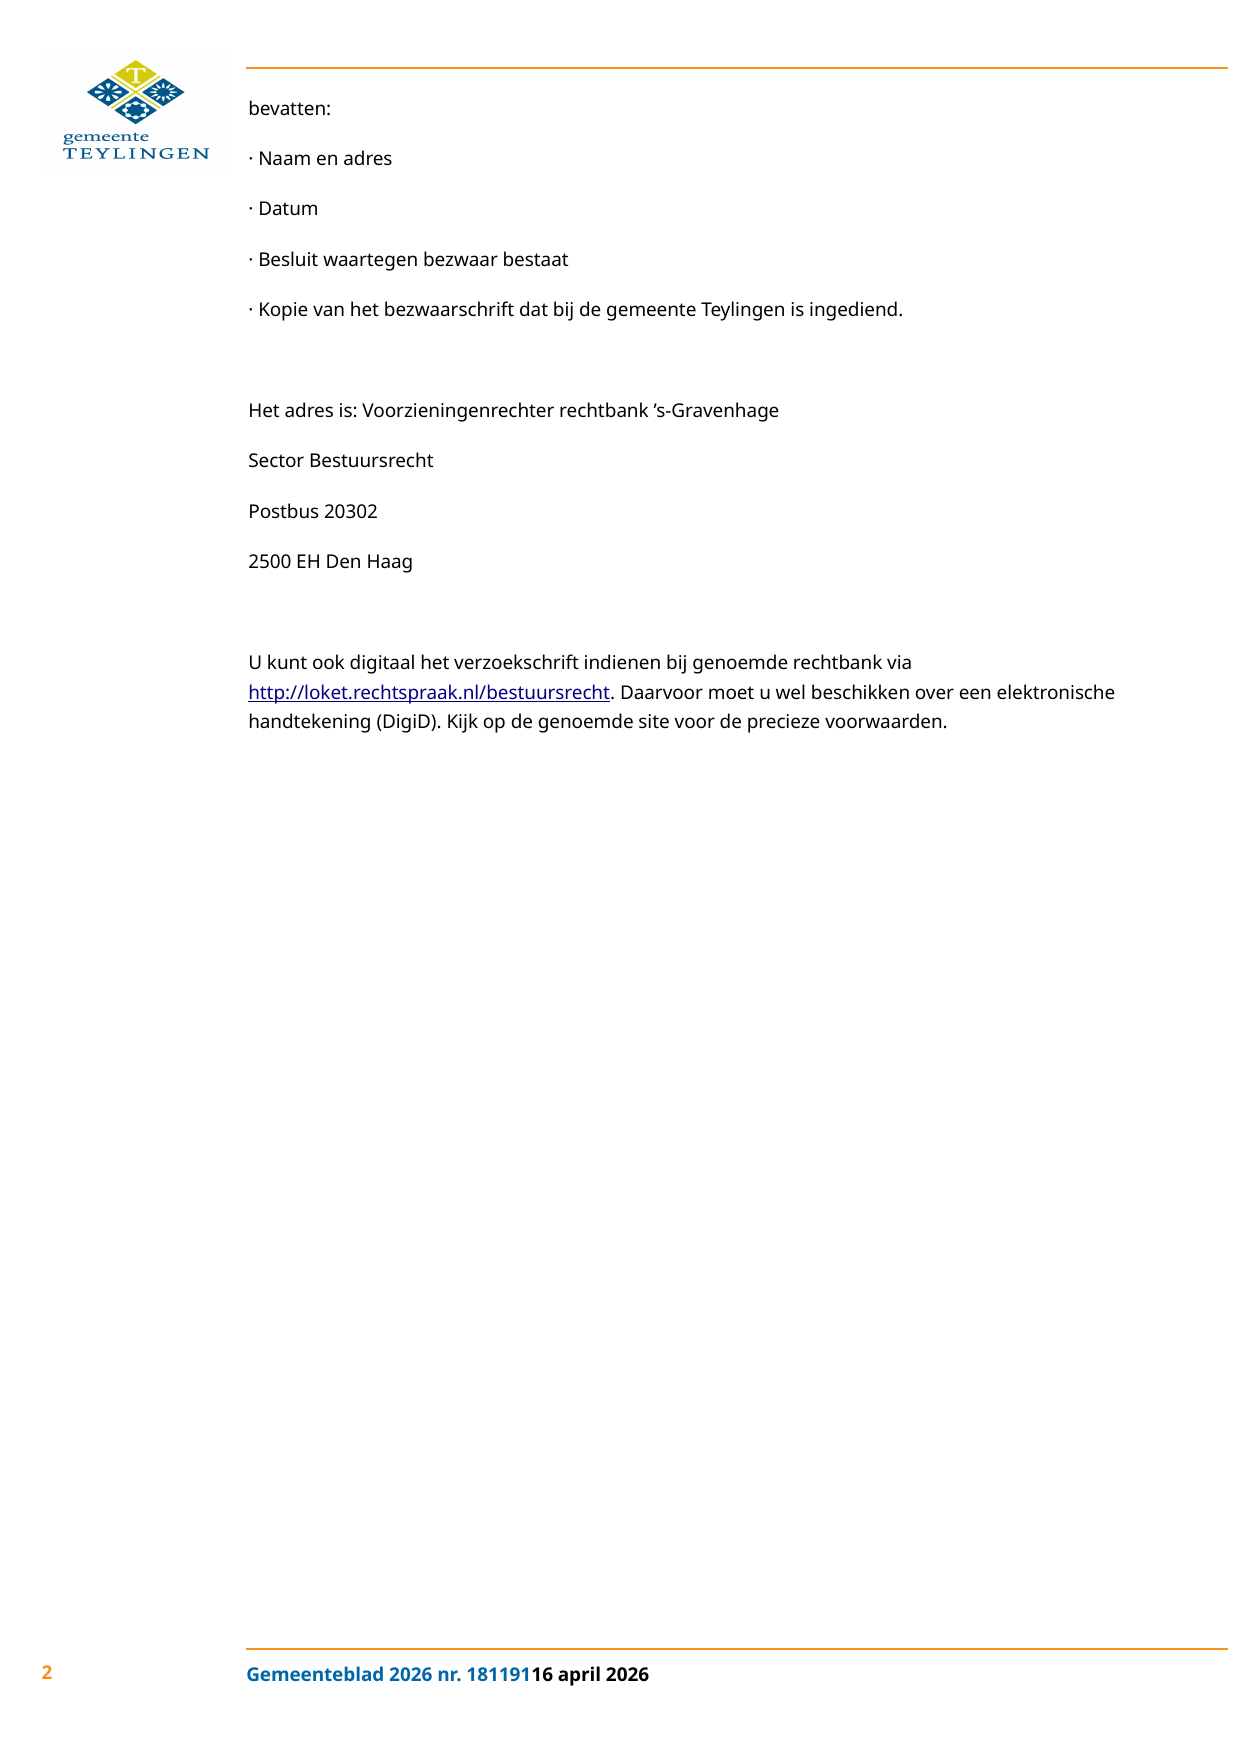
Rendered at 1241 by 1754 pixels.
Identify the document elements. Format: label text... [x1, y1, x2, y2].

text · Besluit waartegen bezwaar bestaat [248, 246, 1152, 272]
text · Kopie van het bezwaarschrift dat bij de gemeente Teylingen is ingediend. [248, 296, 1152, 322]
text bevatten: [248, 95, 1152, 121]
text U kunt ook digitaal het verzoekschrift indienen bij genoemde rechtbank via http://loket.rechtspraak.nl/bestuursrecht. Daarvoor moet u wel beschikken over een elektronische handtekening (DigiD). Kijk op de genoemde site voor de precieze voorwaarden. [248, 649, 1152, 734]
text Postbus 20302 [248, 498, 1152, 524]
text · Datum [248, 196, 1152, 221]
text Het adres is: Voorzieningenrechter rechtbank ’s-Gravenhage [248, 397, 1152, 423]
picture [41, 47, 231, 172]
text · Naam en adres [248, 145, 1152, 171]
text Sector Bestuursrecht [248, 448, 1152, 473]
text 2500 EH Den Haag [248, 548, 1152, 574]
